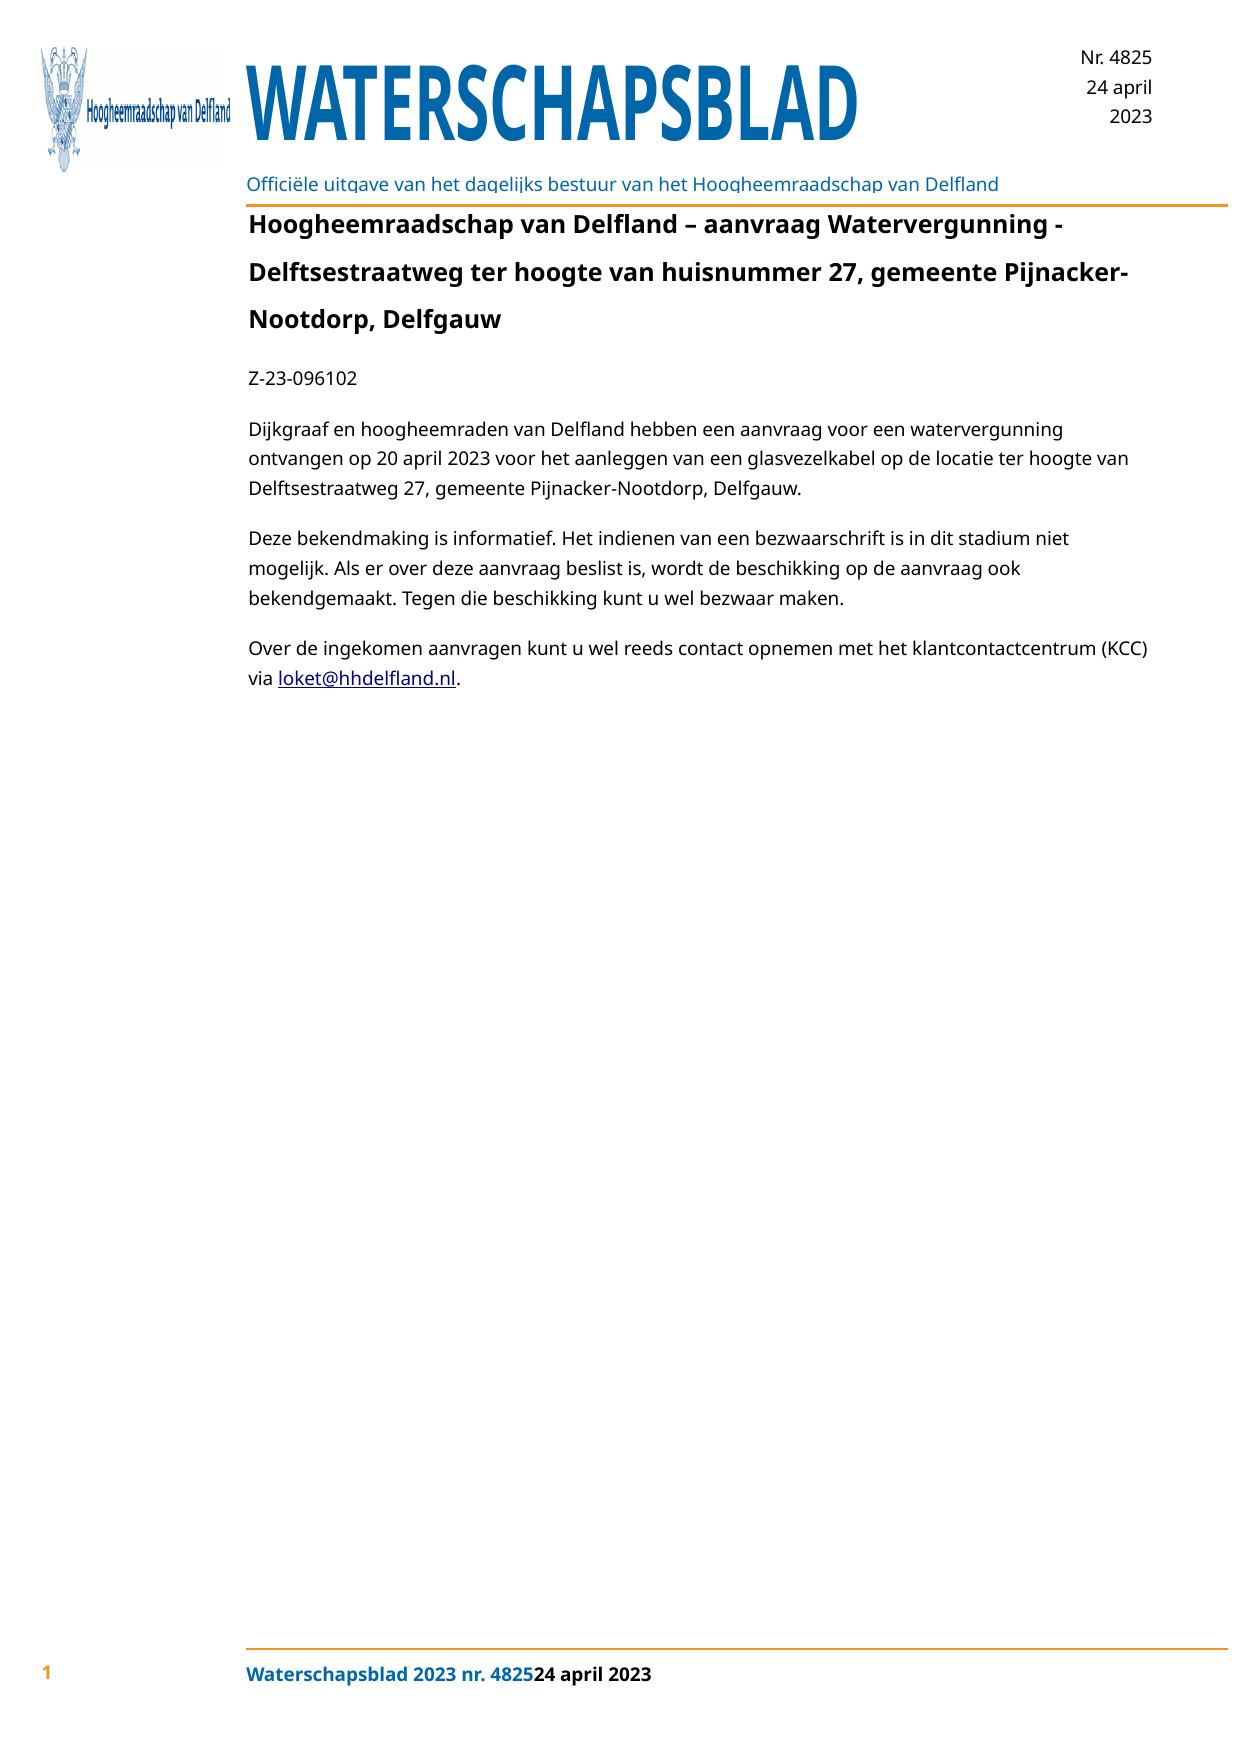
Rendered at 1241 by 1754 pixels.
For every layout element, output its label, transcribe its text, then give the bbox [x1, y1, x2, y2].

text Dijkgraaf en hoogheemraden van Delfland hebben een aanvraag voor een watervergunning ontvangen op 20 april 2023 voor het aanleggen van een glasvezelkabel op de locatie ter hoogte van Delftsestraatweg 27, gemeente Pijnacker-Nootdorp, Delfgauw. [248, 416, 1152, 501]
text Hoogheemraadschap van Delfland – aanvraag Watervergunning - Delftsestraatweg ter hoogte van huisnummer 27, gemeente Pijnacker-Nootdorp, Delfgauw [248, 207, 1152, 336]
text Deze bekendmaking is informatief. Het indienen van een bezwaarschrift is in dit stadium niet mogelijk. Als er over deze aanvraag beslist is, wordt de beschikking op de aanvraag ook bekendgemaakt. Tegen die beschikking kunt u wel bezwaar maken. [248, 526, 1152, 610]
text Over de ingekomen aanvragen kunt u wel reeds contact opnemen met het klantcontactcentrum (KCC) via loket@hhdelfland.nl. [248, 635, 1152, 690]
picture [41, 47, 231, 172]
text Z-23-096102 [248, 366, 1152, 391]
